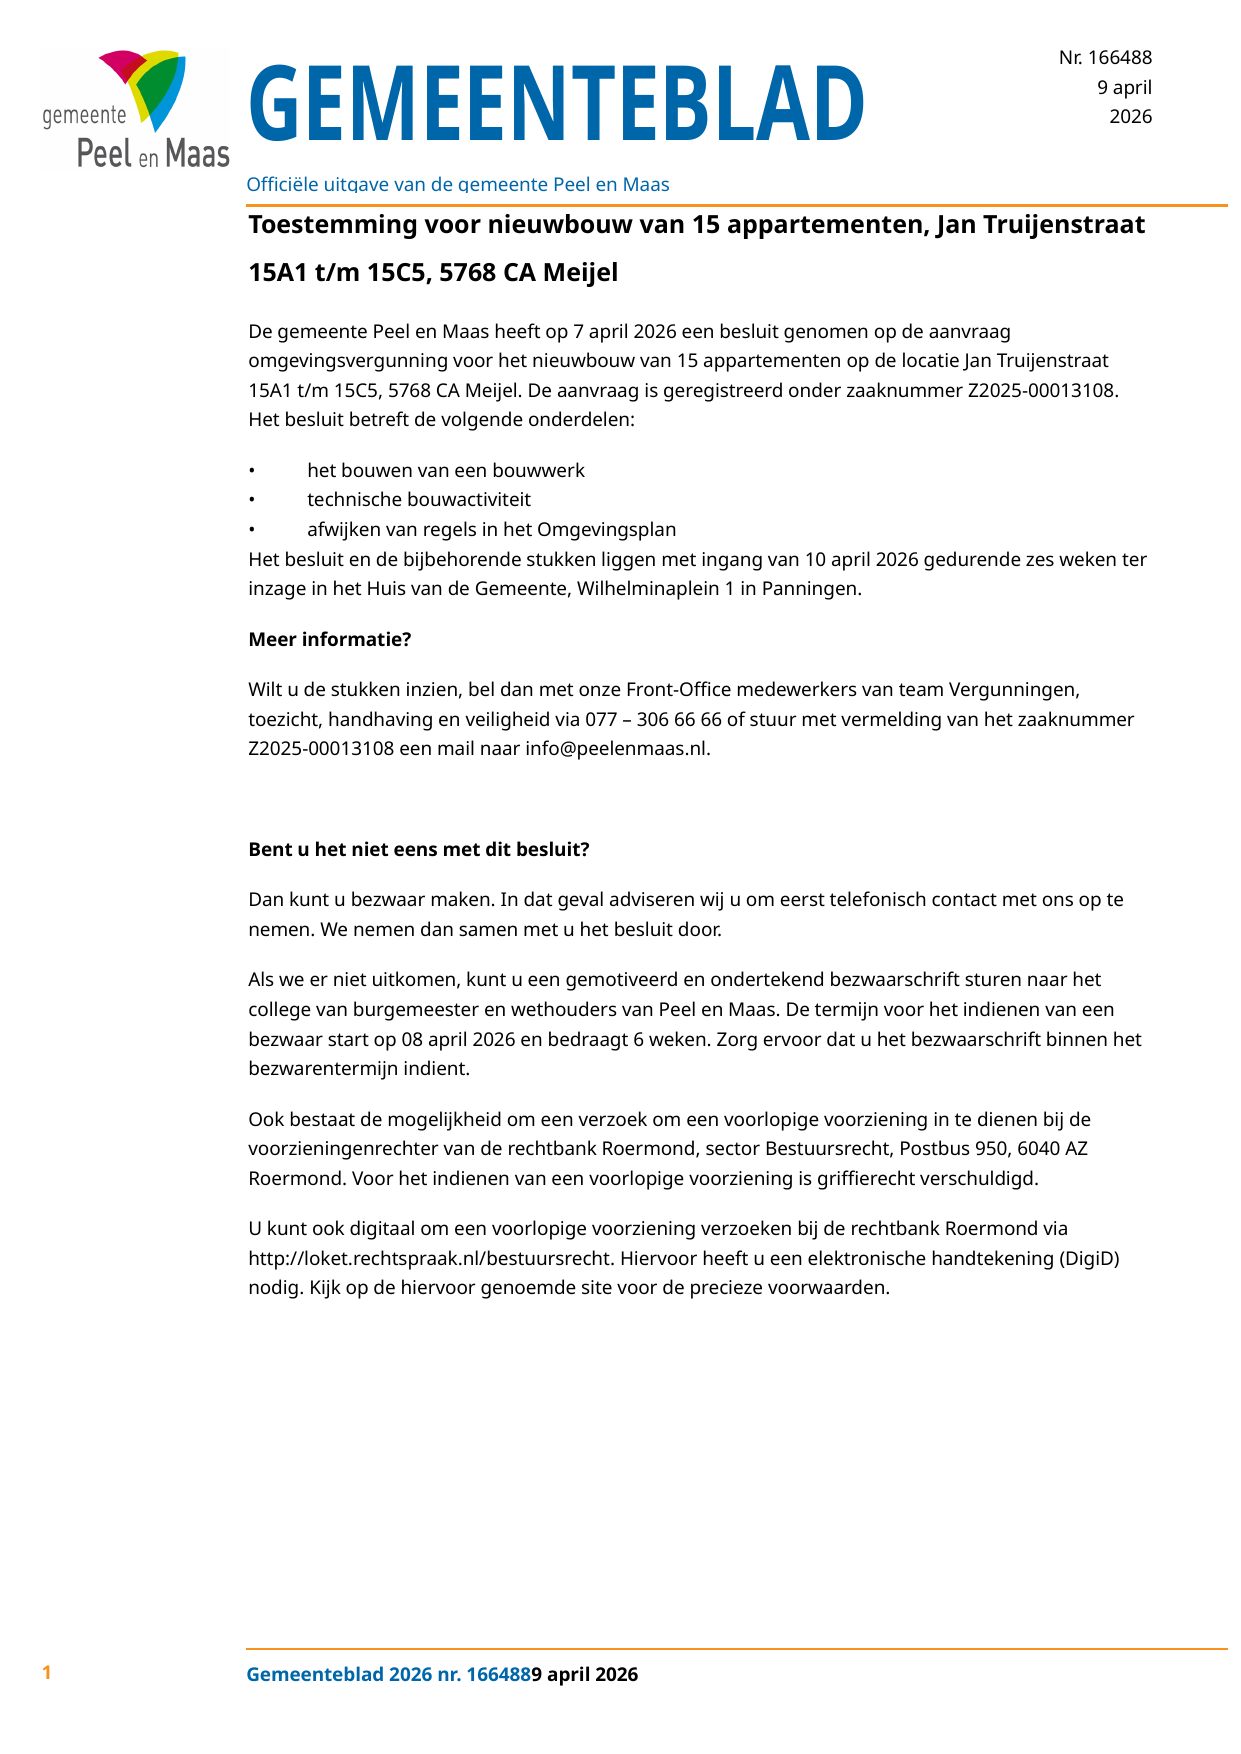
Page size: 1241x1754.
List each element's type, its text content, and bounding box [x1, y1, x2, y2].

list afwijken van regels in het Omgevingsplan [248, 516, 1152, 542]
picture [41, 47, 231, 172]
text Toestemming voor nieuwbouw van 15 appartementen, Jan Truijenstraat 15A1 t/m 15C5, 5768 CA Meijel [248, 207, 1152, 288]
text Het besluit en de bijbehorende stukken liggen met ingang van 10 april 2026 gedurende zes weken ter inzage in het Huis van de Gemeente, Wilhelminaplein 1 in Panningen. [248, 546, 1152, 601]
text Dan kunt u bezwaar maken. In dat geval adviseren wij u om eerst telefonisch contact met ons op te nemen. We nemen dan samen met u het besluit door. [248, 887, 1152, 942]
text Wilt u de stukken inzien, bel dan met onze Front-Office medewerkers van team Vergunningen, toezicht, handhaving en veiligheid via 077 – 306 66 66 of stuur met vermelding van het zaaknummer Z2025-00013108 een mail naar info@peelenmaas.nl. [248, 676, 1152, 761]
text U kunt ook digitaal om een voorlopige voorziening verzoeken bij de rechtbank Roermond via http://loket.rechtspraak.nl/bestuursrecht. Hiervoor heeft u een elektronische handtekening (DigiD) nodig. Kijk op de hiervoor genoemde site voor de precieze voorwaarden. [248, 1215, 1152, 1300]
text De gemeente Peel en Maas heeft op 7 april 2026 een besluit genomen op de aanvraag omgevingsvergunning voor het nieuwbouw van 15 appartementen op de locatie Jan Truijenstraat 15A1 t/m 15C5, 5768 CA Meijel. De aanvraag is geregistreerd onder zaaknummer Z2025-00013108. Het besluit betreft de volgende onderdelen: [248, 318, 1152, 432]
text Als we er niet uitkomen, kunt u een gemotiveerd en ondertekend bezwaarschrift sturen naar het college van burgemeester en wethouders van Peel en Maas. De termijn voor het indienen van een bezwaar start op 08 april 2026 en bedraagt 6 weken. Zorg ervoor dat u het bezwaarschrift binnen het bezwarentermijn indient. [248, 967, 1152, 1081]
list het bouwen van een bouwwerk [248, 457, 1152, 483]
list technische bouwactiviteit [248, 487, 1152, 512]
text Ook bestaat de mogelijkheid om een verzoek om een voorlopige voorziening in te dienen bij de voorzieningenrechter van de rechtbank Roermond, sector Bestuursrecht, Postbus 950, 6040 AZ Roermond. Voor het indienen van een voorlopige voorziening is griffierecht verschuldigd. [248, 1106, 1152, 1191]
text Bent u het niet eens met dit besluit? [248, 836, 1152, 862]
text Meer informatie? [248, 626, 1152, 652]
